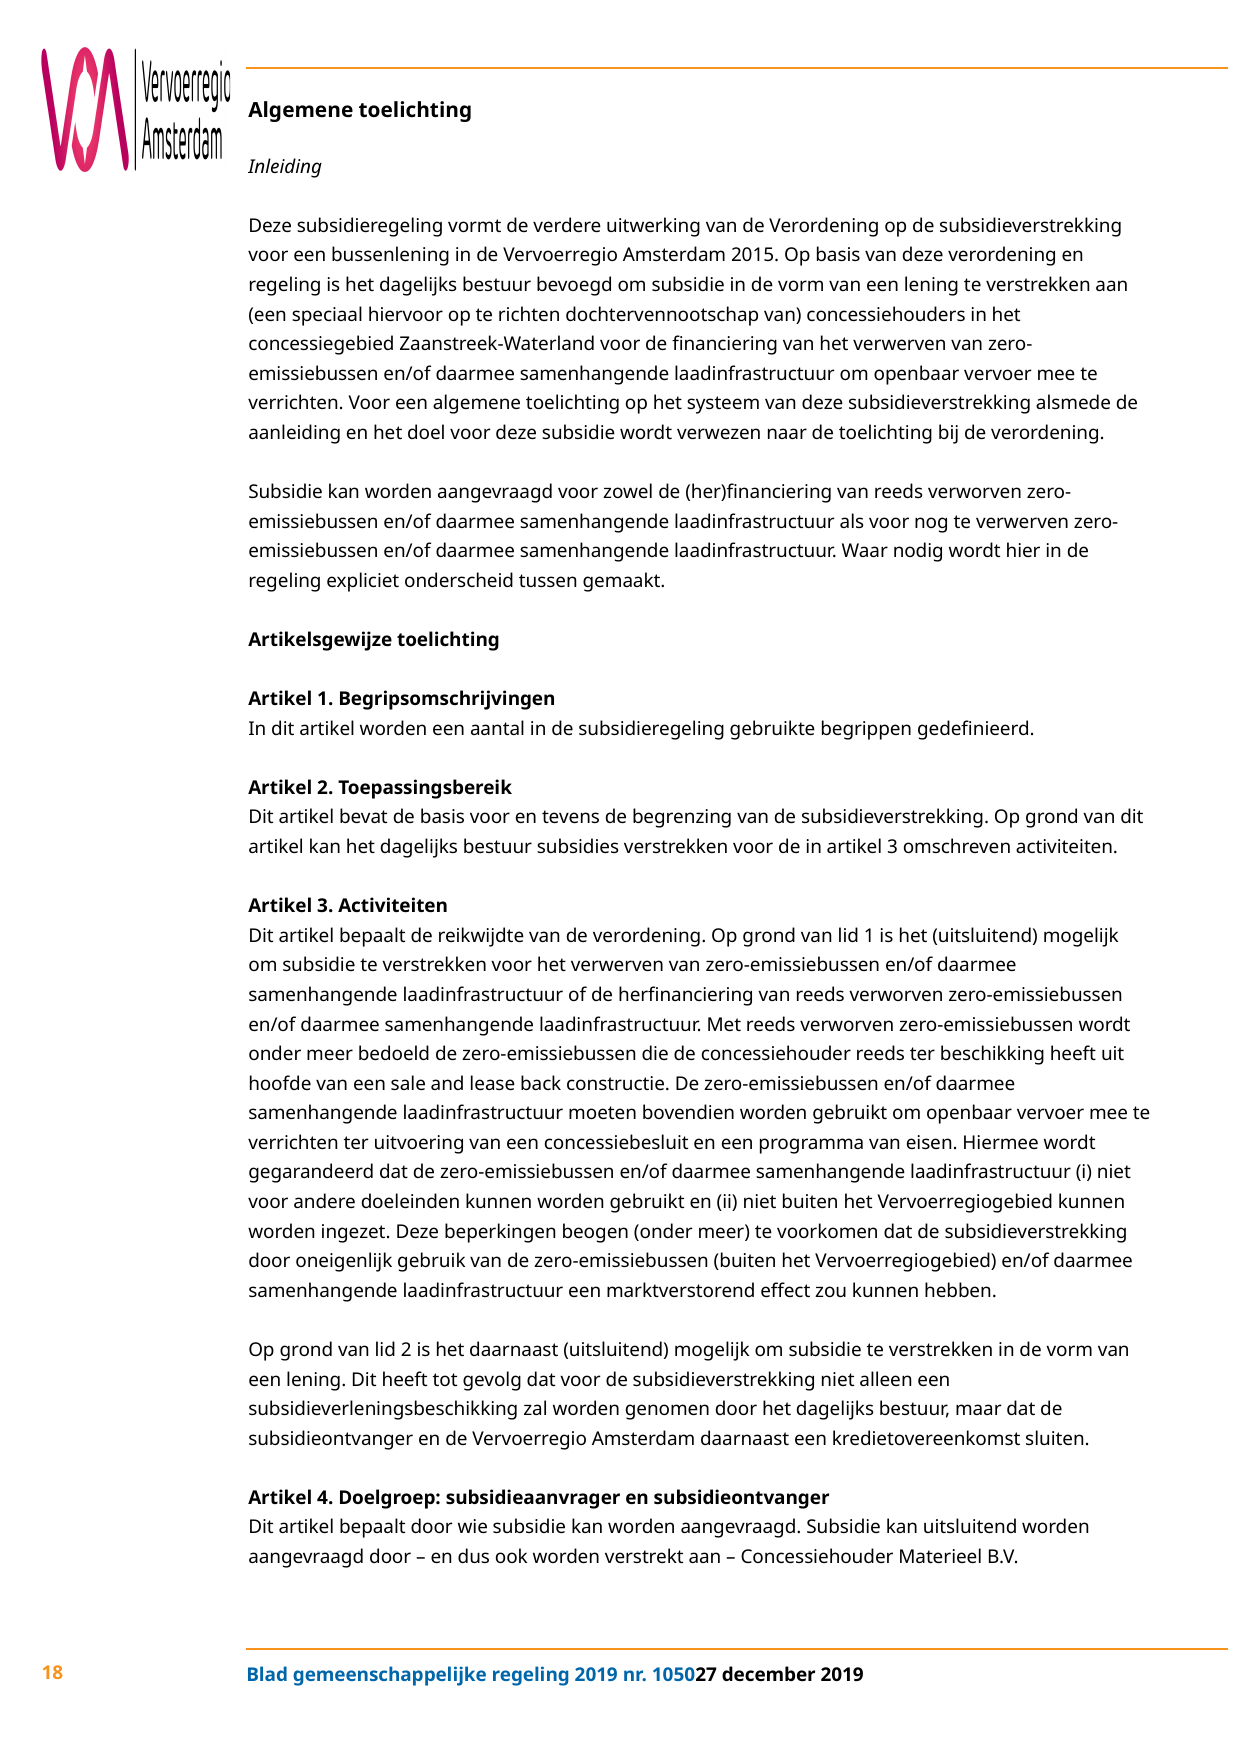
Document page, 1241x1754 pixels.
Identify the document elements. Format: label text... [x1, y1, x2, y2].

text Op grond van lid 2 is het daarnaast (uitsluitend) mogelijk om subsidie te verstrekken in de vorm van een lening. Dit heeft tot gevolg dat voor de subsidieverstrekking niet alleen een subsidieverleningsbeschikking zal worden genomen door het dagelijks bestuur, maar dat de subsidieontvanger en de Vervoerregio Amsterdam daarnaast een kredietovereenkomst sluiten. [248, 1336, 1152, 1451]
text Dit artikel bepaalt door wie subsidie kan worden aangevraagd. Subsidie kan uitsluitend worden aangevraagd door – en dus ook worden verstrekt aan – Concessiehouder Materieel B.V. [248, 1514, 1152, 1569]
text Algemene toelichting [248, 95, 1152, 123]
text Inleiding [248, 153, 1152, 179]
text Dit artikel bevat de basis voor en tevens de begrenzing van de subsidieverstrekking. Op grond van dit artikel kan het dagelijks bestuur subsidies verstrekken voor de in artikel 3 omschreven activiteiten. [248, 804, 1152, 859]
text Dit artikel bepaalt de reikwijdte van de verordening. Op grond van lid 1 is het (uitsluitend) mogelijk om subsidie te verstrekken voor het verwerven van zero-emissiebussen en/of daarmee samenhangende laadinfrastructuur of de herfinanciering van reeds verworven zero-emissiebussen en/of daarmee samenhangende laadinfrastructuur. Met reeds verworven zero-emissiebussen wordt onder meer bedoeld de zero-emissiebussen die de concessiehouder reeds ter beschikking heeft uit hoofde van een sale and lease back constructie. De zero-emissiebussen en/of daarmee samenhangende laadinfrastructuur moeten bovendien worden gebruikt om openbaar vervoer mee te verrichten ter uitvoering van een concessiebesluit en een programma van eisen. Hiermee wordt gegarandeerd dat de zero-emissiebussen en/of daarmee samenhangende laadinfrastructuur (i) niet voor andere doeleinden kunnen worden gebruikt en (ii) niet buiten het Vervoerregiogebied kunnen worden ingezet. Deze beperkingen beogen (onder meer) te voorkomen dat de subsidieverstrekking door oneigenlijk gebruik van de zero-emissiebussen (buiten het Vervoerregiogebied) en/of daarmee samenhangende laadinfrastructuur een marktverstorend effect zou kunnen hebben. [248, 922, 1152, 1303]
text Artikel 3. Activiteiten [248, 892, 1152, 918]
picture [41, 47, 231, 172]
text Artikel 4. Doelgroep: subsidieaanvrager en subsidieontvanger [248, 1484, 1152, 1510]
text Subsidie kan worden aangevraagd voor zowel de (her)financiering van reeds verworven zero-emissiebussen en/of daarmee samenhangende laadinfrastructuur als voor nog te verwerven zero-emissiebussen en/of daarmee samenhangende laadinfrastructuur. Waar nodig wordt hier in de regeling expliciet onderscheid tussen gemaakt. [248, 478, 1152, 593]
text Deze subsidieregeling vormt de verdere uitwerking van de Verordening op de subsidieverstrekking voor een bussenlening in de Vervoerregio Amsterdam 2015. Op basis van deze verordening en regeling is het dagelijks bestuur bevoegd om subsidie in de vorm van een lening te verstrekken aan (een speciaal hiervoor op te richten dochtervennootschap van) concessiehouders in het concessiegebied Zaanstreek-Waterland voor de financiering van het verwerven van zero-emissiebussen en/of daarmee samenhangende laadinfrastructuur om openbaar vervoer mee te verrichten. Voor een algemene toelichting op het systeem van deze subsidieverstrekking alsmede de aanleiding en het doel voor deze subsidie wordt verwezen naar de toelichting bij de verordening. [248, 212, 1152, 445]
text Artikelsgewijze toelichting [248, 626, 1152, 652]
text Artikel 2. Toepassingsbereik [248, 774, 1152, 800]
text Artikel 1. Begripsomschrijvingen [248, 685, 1152, 711]
text In dit artikel worden een aantal in de subsidieregeling gebruikte begrippen gedefinieerd. [248, 715, 1152, 741]
